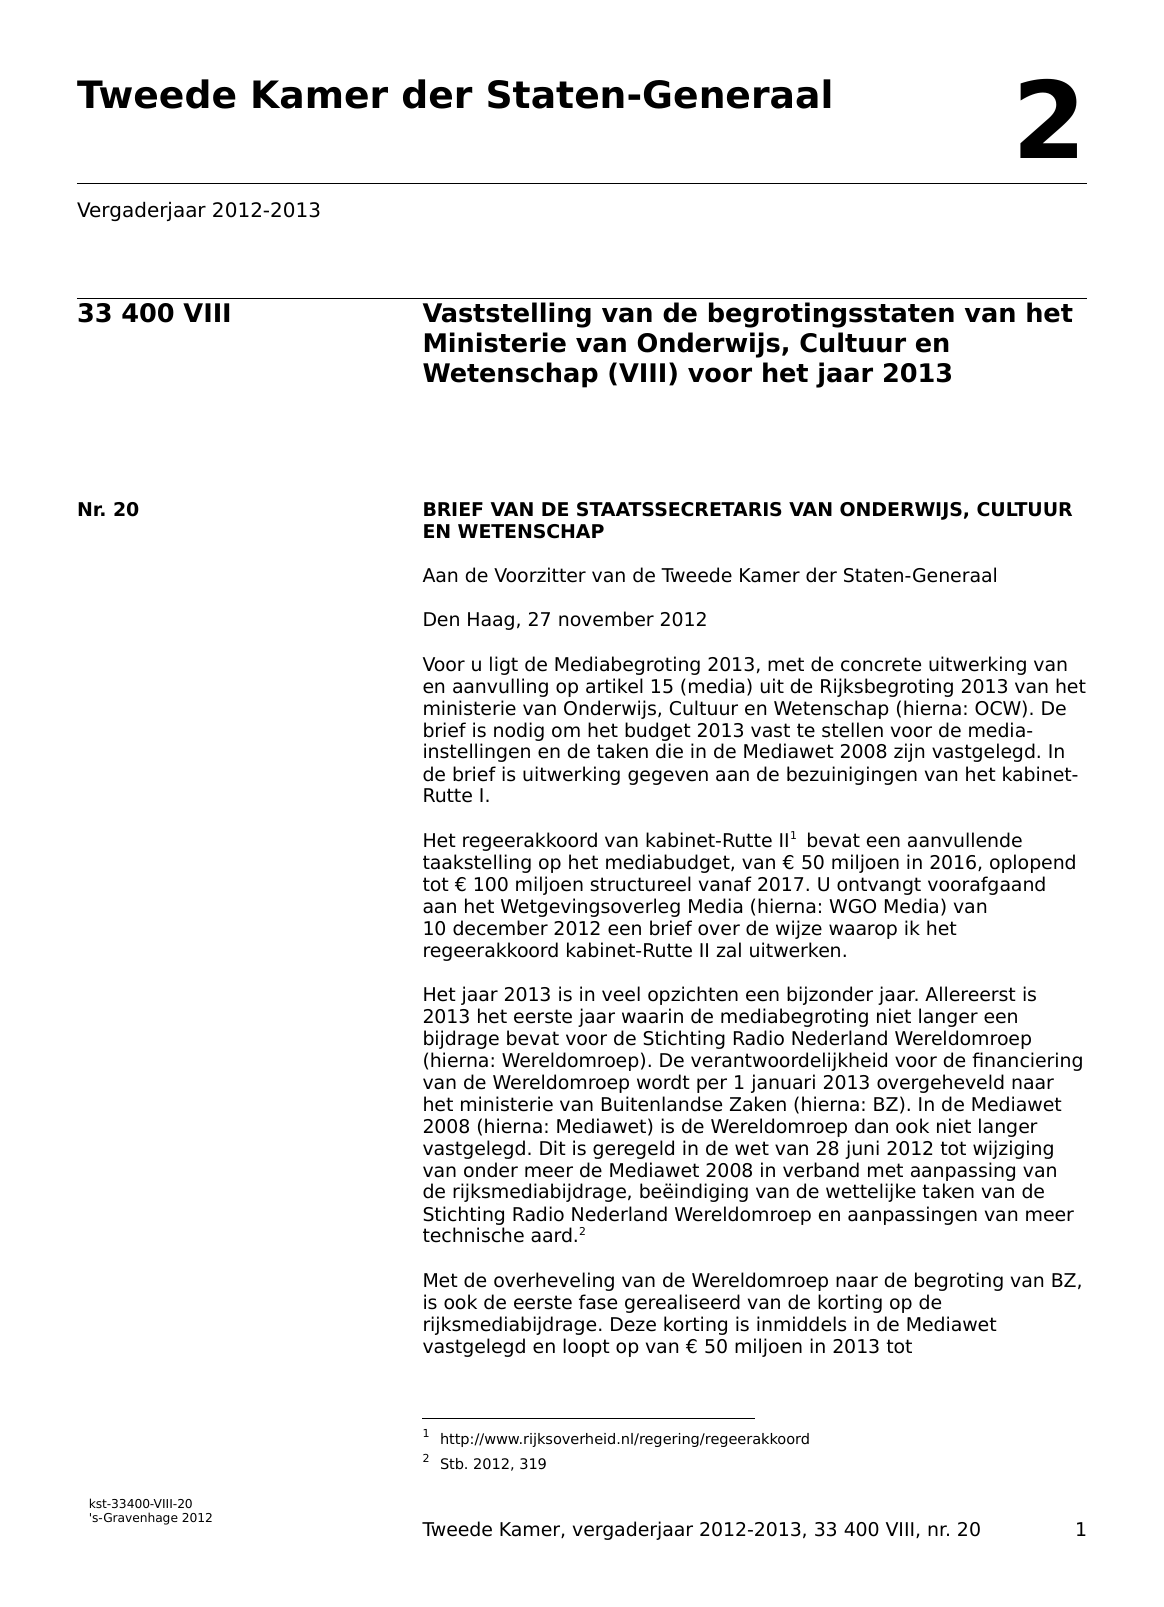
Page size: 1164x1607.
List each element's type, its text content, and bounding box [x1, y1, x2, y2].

text kst-33400-VIII-20 [88, 1497, 323, 1511]
table_header 2 [886, 59, 1087, 183]
table_cell Vergaderjaar 2012-2013 [77, 184, 1087, 298]
text Voor u ligt de Mediabegroting 2013, met de concrete uitwerking van en aanvulling op artikel 15 (media) uit de Rijksbegroting 2013 van het ministerie van Onderwijs, Cultuur en Wetenschap (hierna: OCW). De brief is nodig om het budget 2013 vast te stellen voor de media-instellingen en de taken die in de Mediawet 2008 zijn vastgelegd. In de brief is uitwerking gegeven aan de bezuinigingen van het kabinet-Rutte I. [422, 653, 1087, 807]
table_header Tweede Kamer der Staten-Generaal [77, 59, 886, 183]
text http://www.rijksoverheid.nl/regering/regeerakkoord [422, 1427, 1087, 1449]
text Stb. 2012, 319 [422, 1452, 1087, 1474]
text 's-Gravenhage 2012 [88, 1511, 323, 1525]
text Het regeerakkoord van kabinet-Rutte II bevat een aanvullende taakstelling op het mediabudget, van € 50 miljoen in 2016, oplopend tot € 100 miljoen structureel vanaf 2017. U ontvangt voorafgaand aan het Wetgevingsoverleg Media (hierna: WGO Media) van 10 december 2012 een brief over de wijze waarop ik het regeerakkoord kabinet-Rutte II zal uitwerken. [422, 829, 1087, 961]
text Het jaar 2013 is in veel opzichten een bijzonder jaar. Allereerst is 2013 het eerste jaar waarin de mediabegroting niet langer een bijdrage bevat voor de Stichting Radio Nederland Wereldomroep (hierna: Wereldomroep). De verantwoordelijkheid voor de financiering van de Wereldomroep wordt per 1 januari 2013 overgeheveld naar het ministerie van Buitenlandse Zaken (hierna: BZ). In de Mediawet 2008 (hierna: Mediawet) is de Wereldomroep dan ook niet langer vastgelegd. Dit is geregeld in de wet van 28 juni 2012 tot wijziging van onder meer de Mediawet 2008 in verband met aanpassing van de rijksmediabijdrage, beëindiging van de wettelijke taken van de Stichting Radio Nederland Wereldomroep en aanpassingen van meer technische aard. [422, 984, 1087, 1247]
text Den Haag, 27 november 2012 [422, 609, 1087, 631]
subtitle 33 400 VIII Vaststelling van de begrotingsstaten van het Ministerie van Onderwijs, Cultuur en Wetenschap (VIII) voor het jaar 2013 [77, 299, 1087, 388]
subtitle Nr. 20 BRIEF VAN DE STAATSSECRETARIS VAN ONDERWIJS, CULTUUR EN WETENSCHAP [77, 499, 1087, 543]
text Met de overheveling van de Wereldomroep naar de begroting van BZ, is ook de eerste fase gerealiseerd van de korting op de rijksmediabijdrage. Deze korting is inmiddels in de Mediawet vastgelegd en loopt op van € 50 miljoen in 2013 tot [422, 1269, 1087, 1357]
text Aan de Voorzitter van de Tweede Kamer der Staten-Generaal [422, 565, 1087, 587]
